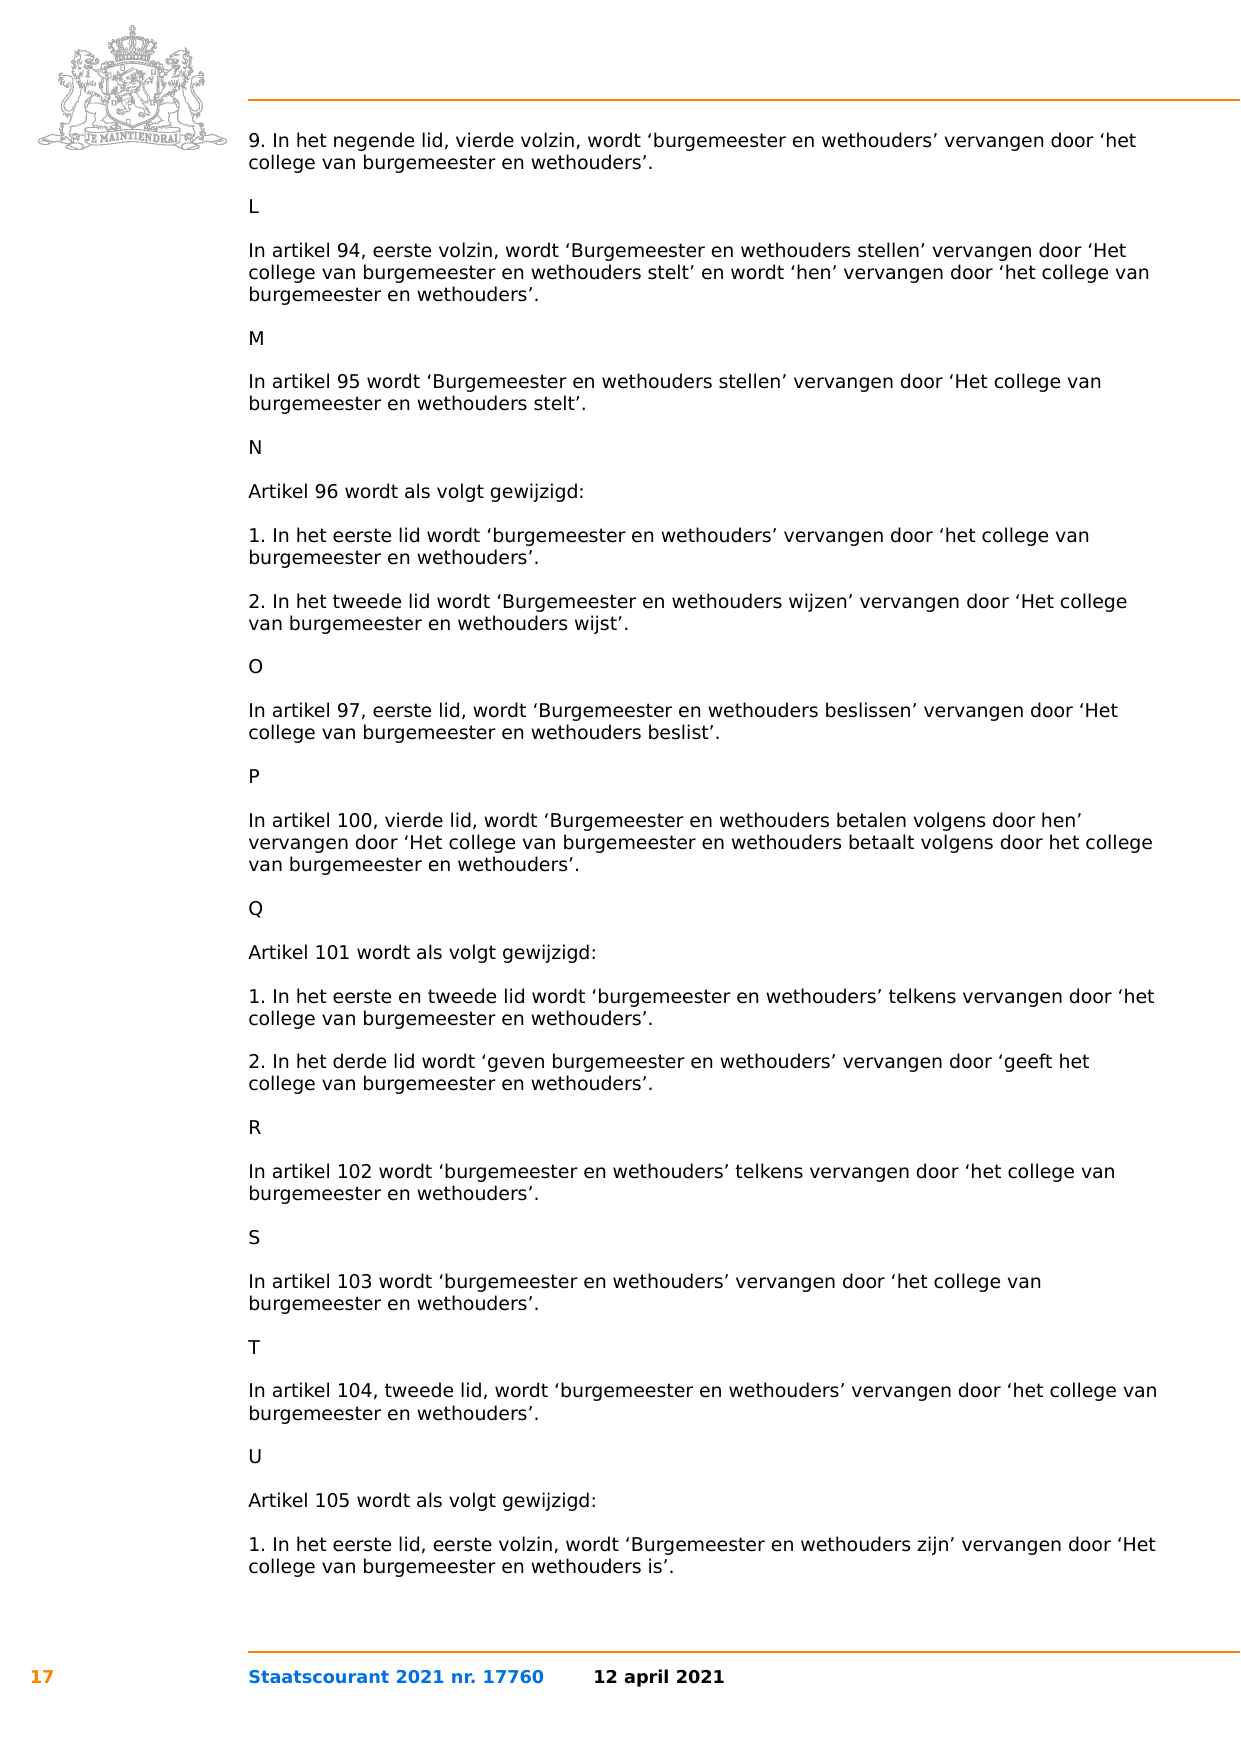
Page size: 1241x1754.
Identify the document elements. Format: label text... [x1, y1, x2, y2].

text M [248, 327, 1163, 349]
text Artikel 105 wordt als volgt gewijzigd: [248, 1490, 1163, 1512]
text O [248, 656, 1163, 678]
text R [248, 1117, 1163, 1139]
text U [248, 1446, 1163, 1468]
text 1. In het eerste lid wordt ‘burgemeester en wethouders’ vervangen door ‘het college van burgemeester en wethouders’. [248, 525, 1163, 569]
text In artikel 97, eerste lid, wordt ‘Burgemeester en wethouders beslissen’ vervangen door ‘Het college van burgemeester en wethouders beslist’. [248, 700, 1163, 744]
text L [248, 196, 1163, 218]
text P [248, 766, 1163, 788]
text Artikel 101 wordt als volgt gewijzigd: [248, 942, 1163, 964]
text In artikel 94, eerste volzin, wordt ‘Burgemeester en wethouders stellen’ vervangen door ‘Het college van burgemeester en wethouders stelt’ en wordt ‘hen’ vervangen door ‘het college van burgemeester en wethouders’. [248, 239, 1163, 306]
text 1. In het eerste en tweede lid wordt ‘burgemeester en wethouders’ telkens vervangen door ‘het college van burgemeester en wethouders’. [248, 986, 1163, 1029]
text 1. In het eerste lid, eerste volzin, wordt ‘Burgemeester en wethouders zijn’ vervangen door ‘Het college van burgemeester en wethouders is’. [248, 1534, 1163, 1578]
text S [248, 1227, 1163, 1249]
text T [248, 1337, 1163, 1358]
text In artikel 103 wordt ‘burgemeester en wethouders’ vervangen door ‘het college van burgemeester en wethouders’. [248, 1271, 1163, 1315]
text 9. In het negende lid, vierde volzin, wordt ‘burgemeester en wethouders’ vervangen door ‘het college van burgemeester en wethouders’. [248, 130, 1163, 174]
text In artikel 102 wordt ‘burgemeester en wethouders’ telkens vervangen door ‘het college van burgemeester en wethouders’. [248, 1161, 1163, 1205]
text N [248, 437, 1163, 459]
text Q [248, 898, 1163, 920]
picture [38, 25, 227, 150]
text 2. In het derde lid wordt ‘geven burgemeester en wethouders’ vervangen door ‘geeft het college van burgemeester en wethouders’. [248, 1051, 1163, 1095]
text In artikel 100, vierde lid, wordt ‘Burgemeester en wethouders betalen volgens door hen’ vervangen door ‘Het college van burgemeester en wethouders betaalt volgens door het college van burgemeester en wethouders’. [248, 810, 1163, 876]
text Artikel 96 wordt als volgt gewijzigd: [248, 481, 1163, 503]
text 2. In het tweede lid wordt ‘Burgemeester en wethouders wijzen’ vervangen door ‘Het college van burgemeester en wethouders wijst’. [248, 591, 1163, 634]
text In artikel 104, tweede lid, wordt ‘burgemeester en wethouders’ vervangen door ‘het college van burgemeester en wethouders’. [248, 1380, 1163, 1424]
text In artikel 95 wordt ‘Burgemeester en wethouders stellen’ vervangen door ‘Het college van burgemeester en wethouders stelt’. [248, 371, 1163, 415]
